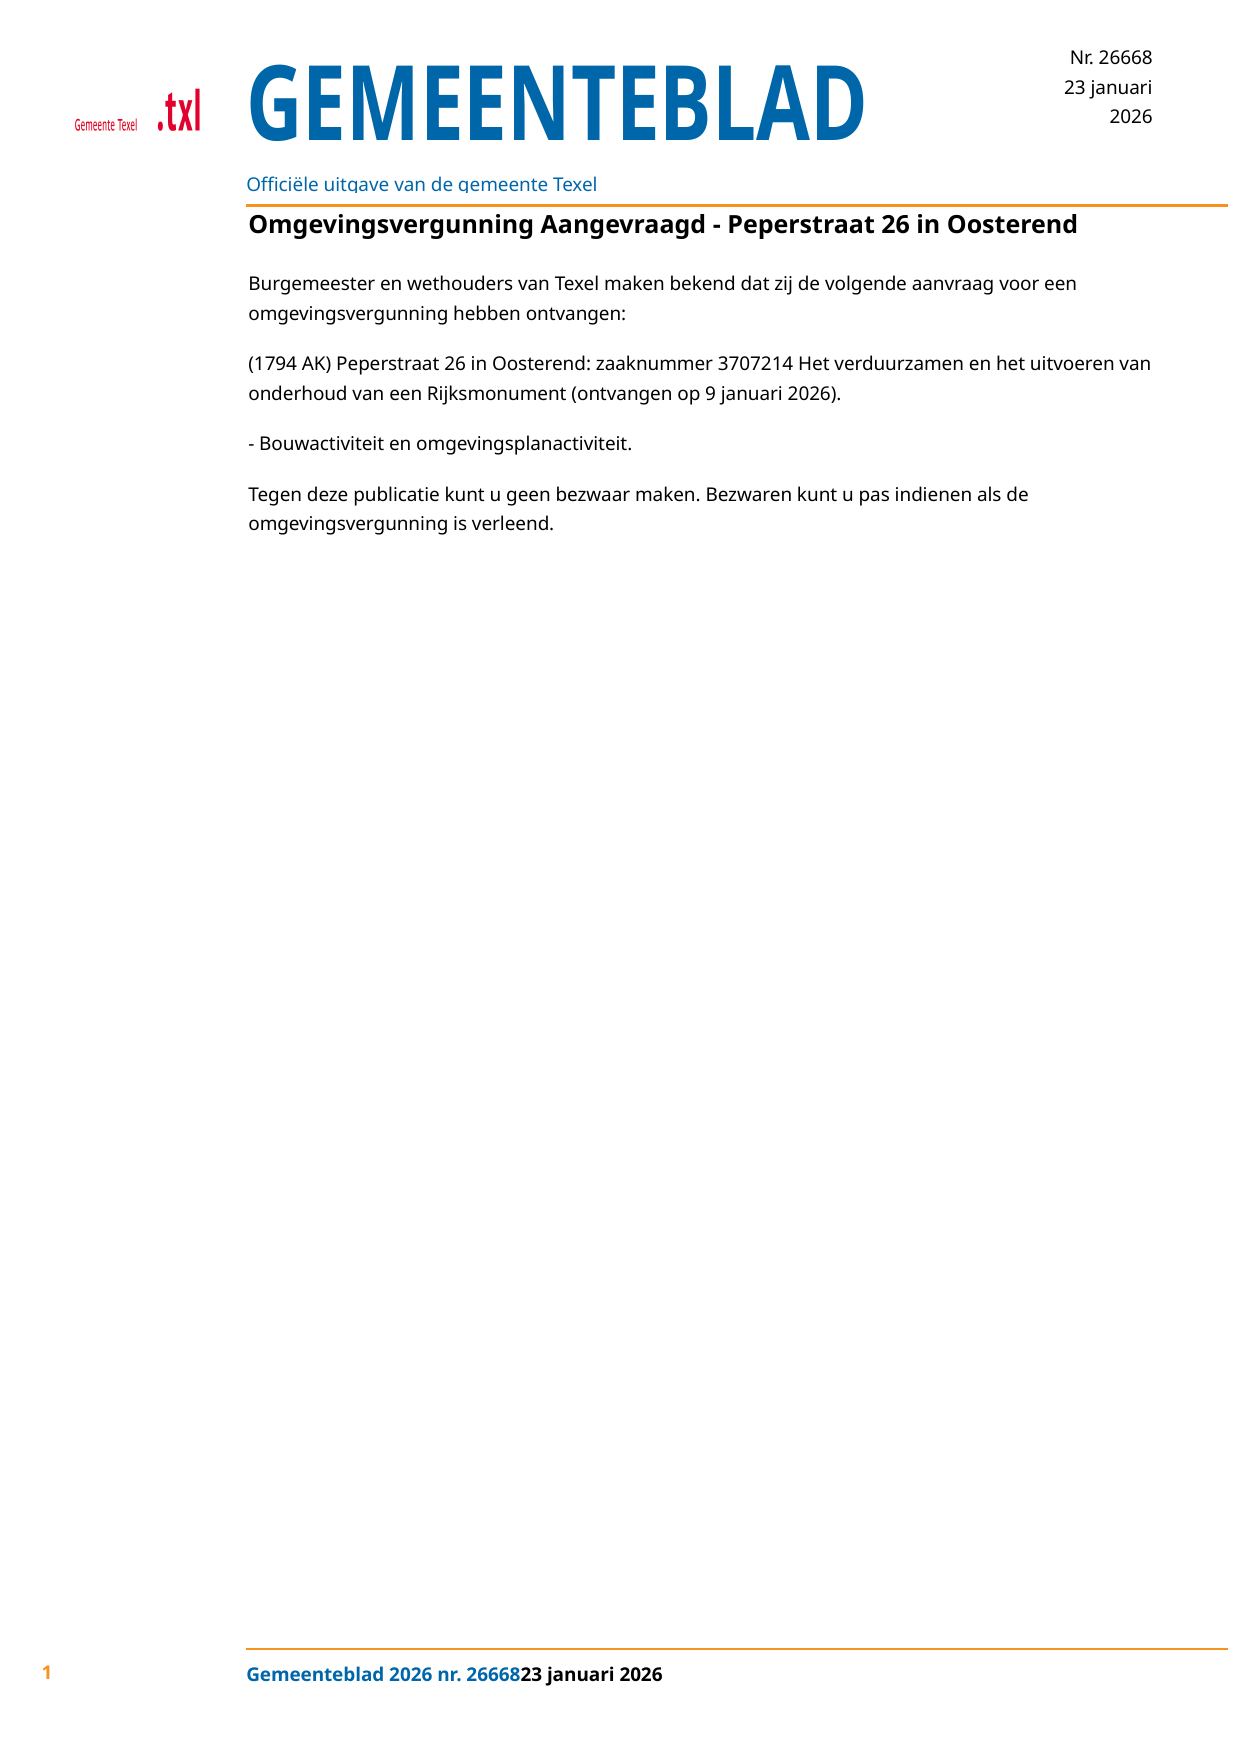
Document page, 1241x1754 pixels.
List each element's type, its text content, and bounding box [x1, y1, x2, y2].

text - Bouwactiviteit en omgevingsplanactiviteit. [248, 430, 1152, 456]
text Tegen deze publicatie kunt u geen bezwaar maken. Bezwaren kunt u pas indienen als de omgevingsvergunning is verleend. [248, 481, 1152, 536]
picture [41, 47, 231, 172]
text Burgemeester en wethouders van Texel maken bekend dat zij de volgende aanvraag voor een omgevingsvergunning hebben ontvangen: [248, 270, 1152, 326]
text Omgevingsvergunning Aangevraagd - Peperstraat 26 in Oosterend [248, 207, 1152, 241]
text (1794 AK) Peperstraat 26 in Oosterend: zaaknummer 3707214 Het verduurzamen en het uitvoeren van onderhoud van een Rijksmonument (ontvangen op 9 januari 2026). [248, 350, 1152, 406]
